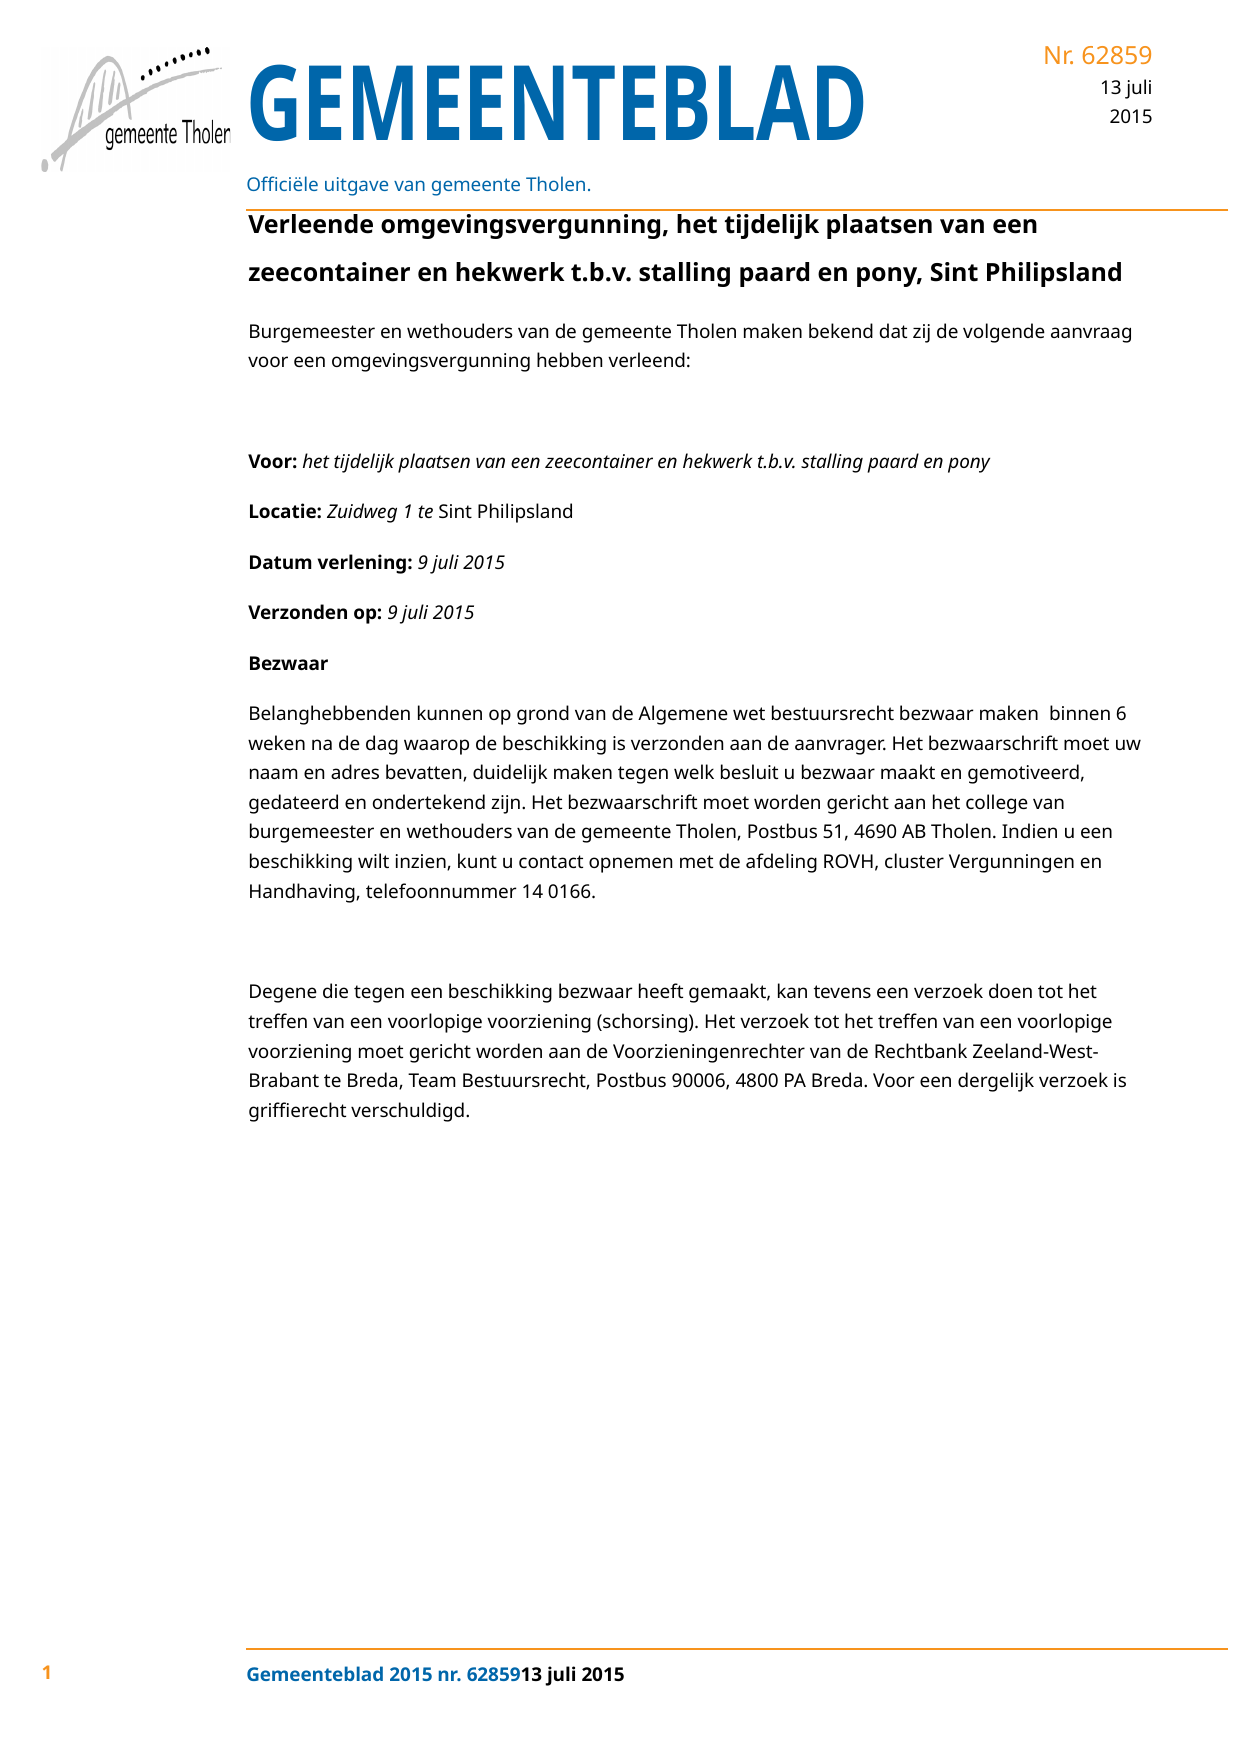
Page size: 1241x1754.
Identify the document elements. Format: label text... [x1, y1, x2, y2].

text Belanghebbenden kunnen op grond van de Algemene wet bestuursrecht bezwaar maken binnen 6 weken na de dag waarop de beschikking is verzonden aan de aanvrager. Het bezwaarschrift moet uw naam en adres bevatten, duidelijk maken tegen welk besluit u bezwaar maakt en gemotiveerd, gedateerd en ondertekend zijn. Het bezwaarschrift moet worden gericht aan het college van burgemeester en wethouders van de gemeente Tholen, Postbus 51, 4690 AB Tholen. Indien u een beschikking wilt inzien, kunt u contact opnemen met de afdeling ROVH, cluster Vergunningen en Handhaving, telefoonnummer 14 0166. [248, 700, 1152, 904]
text Bezwaar [248, 650, 1152, 676]
text Verleende omgevingsvergunning, het tijdelijk plaatsen van een zeecontainer en hekwerk t.b.v. stalling paard en pony, Sint Philipsland [248, 211, 1152, 288]
text Datum verlening: 9 juli 2015 [248, 549, 1152, 575]
text Locatie: Zuidweg 1 te Sint Philipsland [248, 499, 1152, 524]
text Verzonden op: 9 juli 2015 [248, 599, 1152, 625]
text Degene die tegen een beschikking bezwaar heeft gemaakt, kan tevens een verzoek doen tot het treffen van een voorlopige voorziening (schorsing). Het verzoek tot het treffen van een voorlopige voorziening moet gericht worden aan de Voorzieningenrechter van de Rechtbank Zeeland-West-Brabant te Breda, Team Bestuursrecht, Postbus 90006, 4800 PA Breda. Voor een dergelijk verzoek is griffierecht verschuldigd. [248, 979, 1152, 1123]
text Voor: het tijdelijk plaatsen van een zeecontainer en hekwerk t.b.v. stalling paard en pony [248, 448, 1152, 474]
picture [41, 47, 231, 172]
text Burgemeester en wethouders van de gemeente Tholen maken bekend dat zij de volgende aanvraag voor een omgevingsvergunning hebben verleend: [248, 318, 1152, 373]
